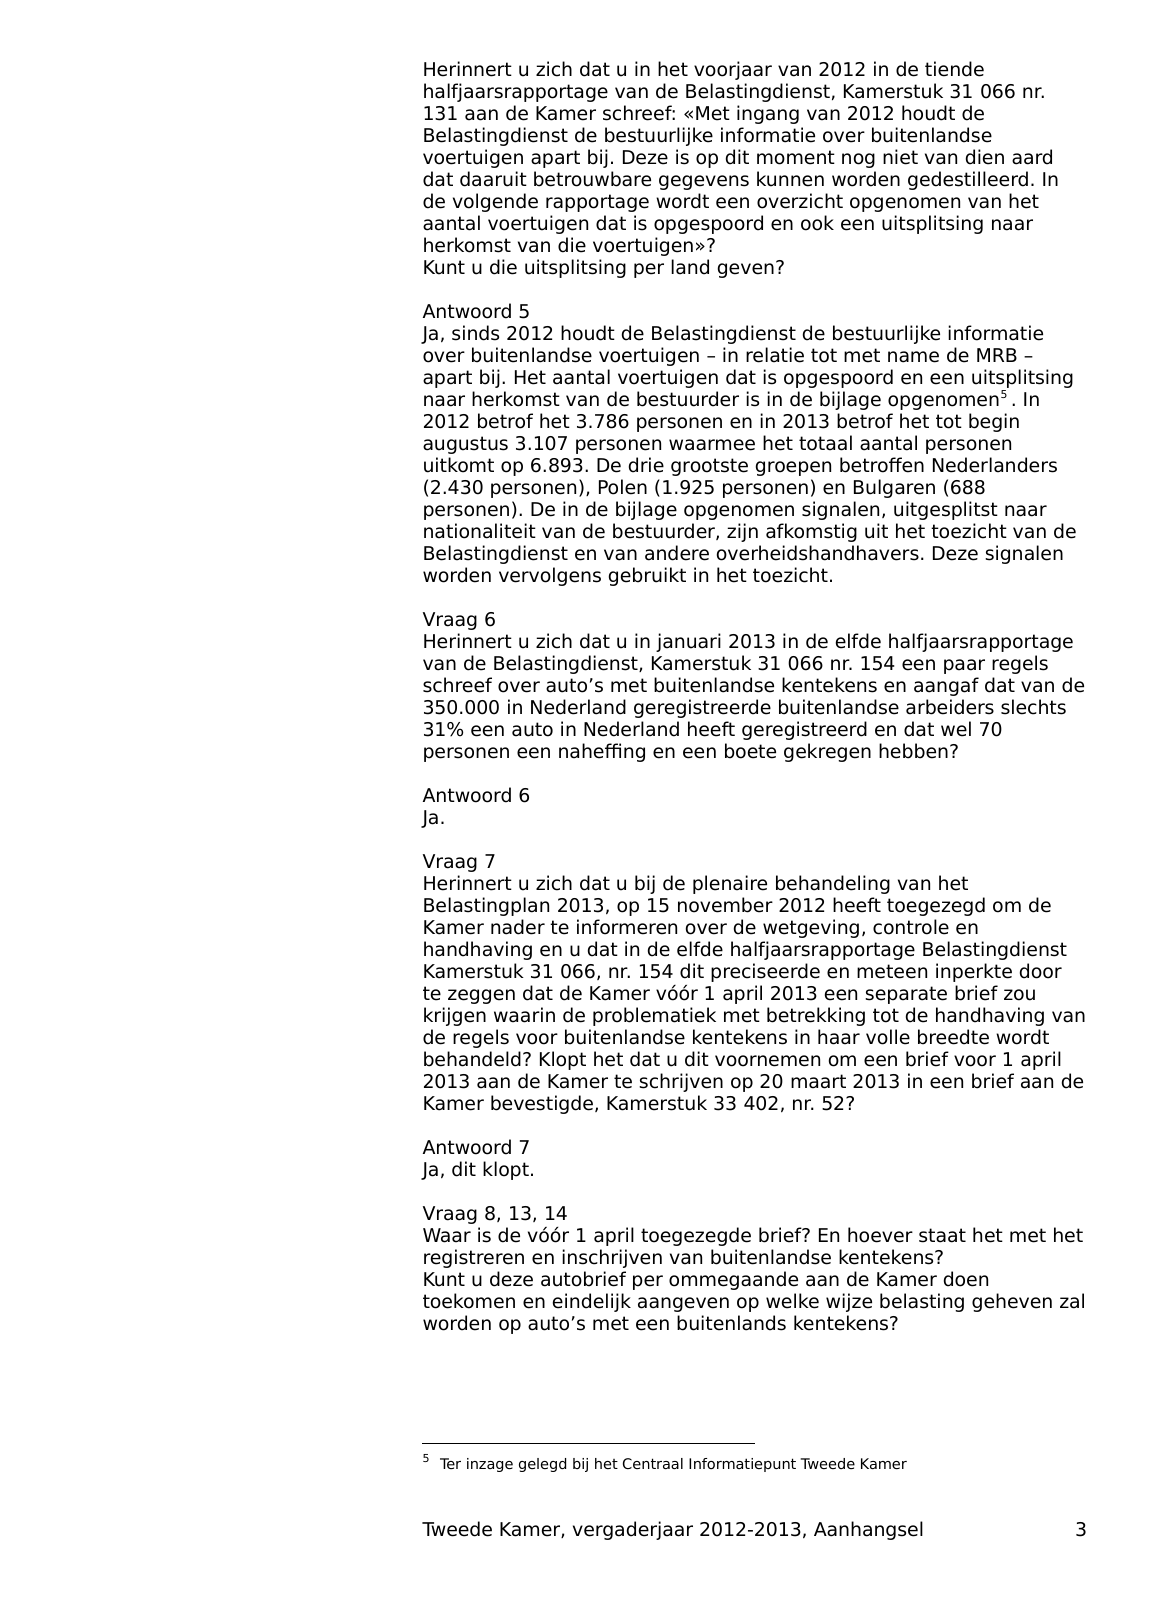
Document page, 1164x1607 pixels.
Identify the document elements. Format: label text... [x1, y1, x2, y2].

text Antwoord 7 [422, 1137, 1087, 1159]
text Ja. [422, 807, 1087, 829]
text Ter inzage gelegd bij het Centraal Informatiepunt Tweede Kamer [422, 1452, 1087, 1474]
text Vraag 6 [422, 609, 1087, 631]
text Ja, sinds 2012 houdt de Belastingdienst de bestuurlijke informatie over buitenlandse voertuigen – in relatie tot met name de MRB – apart bij. Het aantal voertuigen dat is opgespoord en een uitsplitsing naar herkomst van de bestuurder is in de bijlage opgenomen. In 2012 betrof het 3.786 personen en in 2013 betrof het tot begin augustus 3.107 personen waarmee het totaal aantal personen uitkomt op 6.893. De drie grootste groepen betroffen Nederlanders (2.430 personen), Polen (1.925 personen) en Bulgaren (688 personen). De in de bijlage opgenomen signalen, uitgesplitst naar nationaliteit van de bestuurder, zijn afkomstig uit het toezicht van de Belastingdienst en van andere overheidshandhavers. Deze signalen worden vervolgens gebruikt in het toezicht. [422, 323, 1087, 587]
text Antwoord 6 [422, 785, 1087, 807]
text Kunt u die uitsplitsing per land geven? [422, 257, 1087, 279]
text Kunt u deze autobrief per ommegaande aan de Kamer doen toekomen en eindelijk aangeven op welke wijze belasting geheven zal worden op auto’s met een buitenlands kentekens? [422, 1269, 1087, 1335]
text Herinnert u zich dat u bij de plenaire behandeling van het Belastingplan 2013, op 15 november 2012 heeft toegezegd om de Kamer nader te informeren over de wetgeving, controle en handhaving en u dat in de elfde halfjaarsrapportage Belastingdienst Kamerstuk 31 066, nr. 154 dit preciseerde en meteen inperkte door te zeggen dat de Kamer vóór 1 april 2013 een separate brief zou krijgen waarin de problematiek met betrekking tot de handhaving van de regels voor buitenlandse kentekens in haar volle breedte wordt behandeld? Klopt het dat u dit voornemen om een brief voor 1 april 2013 aan de Kamer te schrijven op 20 maart 2013 in een brief aan de Kamer bevestigde, Kamerstuk 33 402, nr. 52? [422, 873, 1087, 1115]
text Ja, dit klopt. [422, 1159, 1087, 1181]
text Antwoord 5 [422, 301, 1087, 323]
text Herinnert u zich dat u in januari 2013 in de elfde halfjaarsrapportage van de Belastingdienst, Kamerstuk 31 066 nr. 154 een paar regels schreef over auto’s met buitenlandse kentekens en aangaf dat van de 350.000 in Nederland geregistreerde buitenlandse arbeiders slechts 31% een auto in Nederland heeft geregistreerd en dat wel 70 personen een naheffing en een boete gekregen hebben? [422, 631, 1087, 763]
text Vraag 8, 13, 14 [422, 1203, 1087, 1225]
text Herinnert u zich dat u in het voorjaar van 2012 in de tiende halfjaarsrapportage van de Belastingdienst, Kamerstuk 31 066 nr. 131 aan de Kamer schreef: «Met ingang van 2012 houdt de Belastingdienst de bestuurlijke informatie over buitenlandse voertuigen apart bij. Deze is op dit moment nog niet van dien aard dat daaruit betrouwbare gegevens kunnen worden gedestilleerd. In de volgende rapportage wordt een overzicht opgenomen van het aantal voertuigen dat is opgespoord en ook een uitsplitsing naar herkomst van die voertuigen»? [422, 59, 1087, 257]
text Vraag 7 [422, 851, 1087, 873]
text Waar is de vóór 1 april toegezegde brief? En hoever staat het met het registreren en inschrijven van buitenlandse kentekens? [422, 1225, 1087, 1269]
